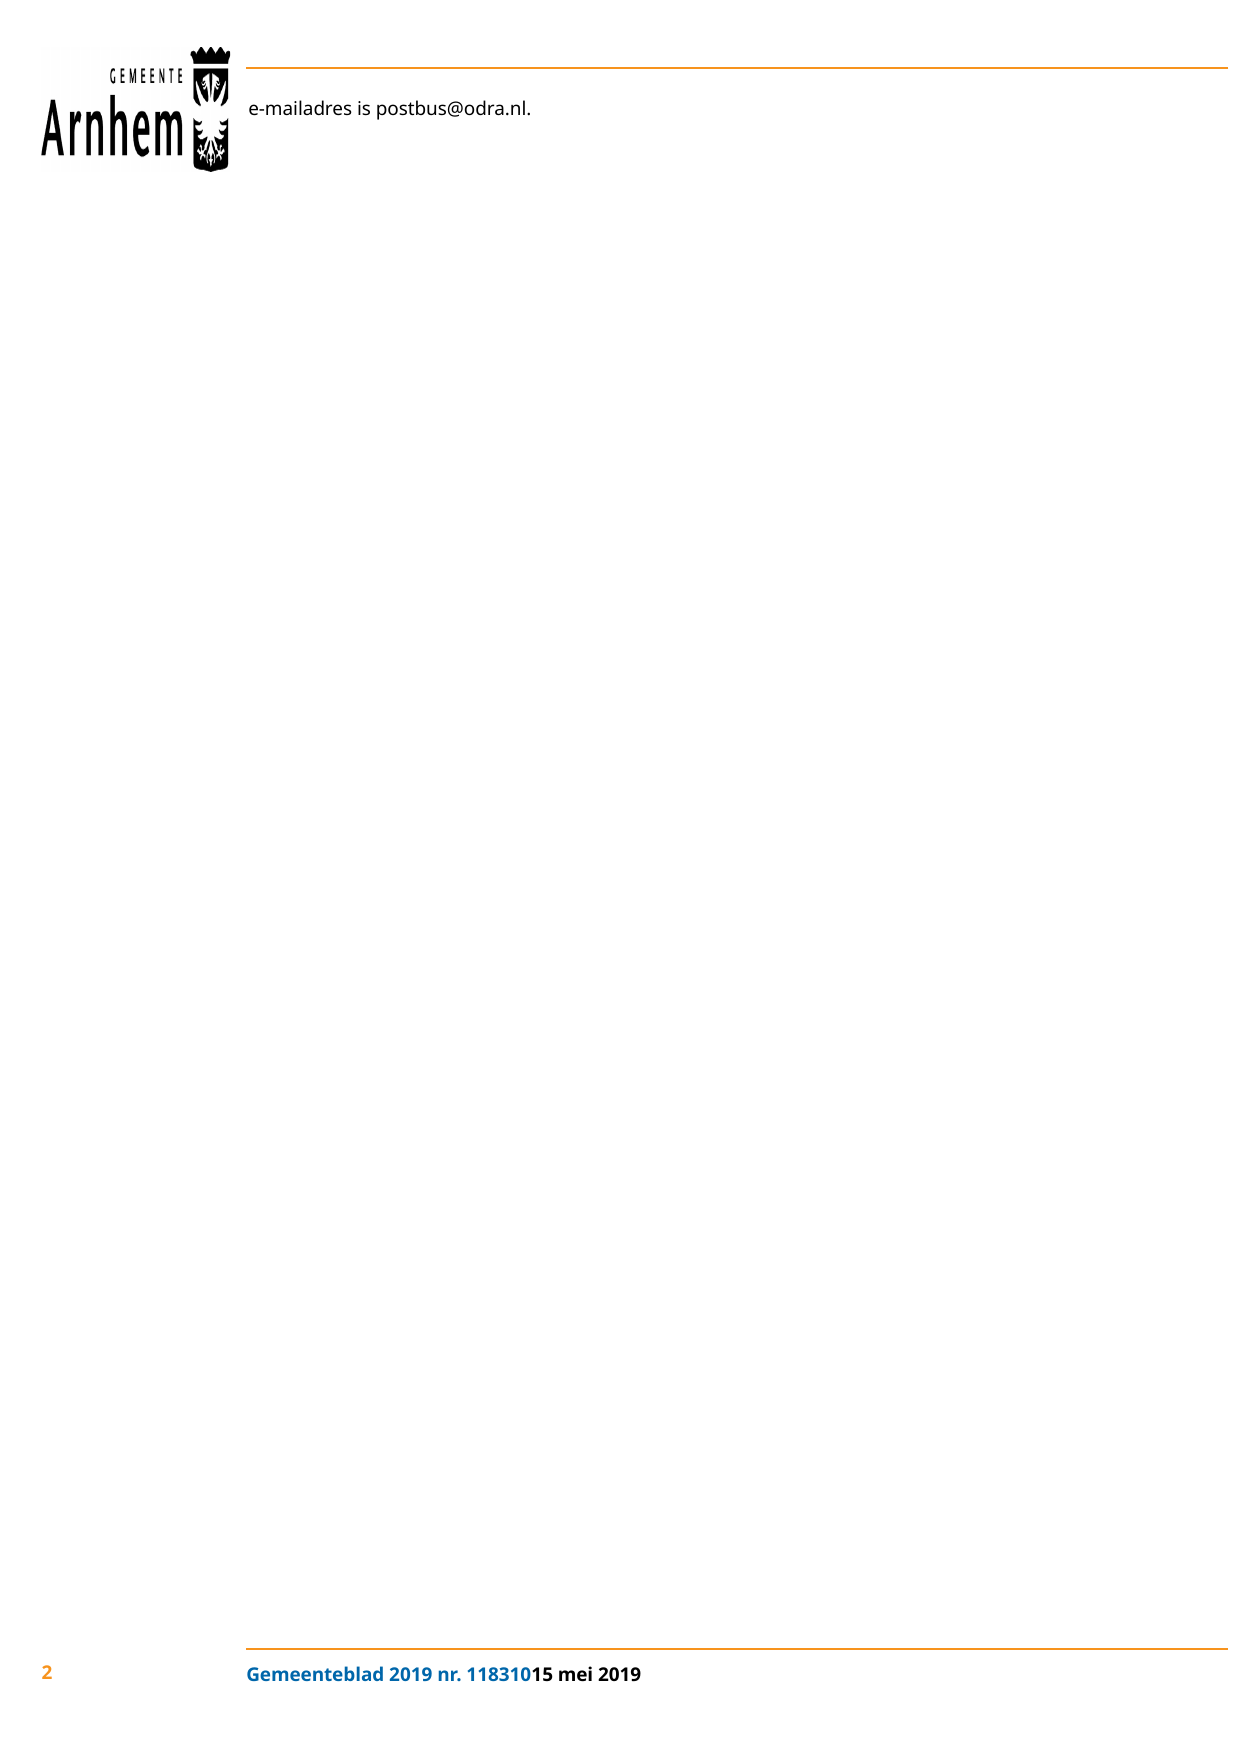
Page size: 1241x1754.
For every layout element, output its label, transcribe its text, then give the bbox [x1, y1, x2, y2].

text e-mailadres is postbus@odra.nl. [248, 95, 1152, 121]
picture [41, 47, 231, 172]
